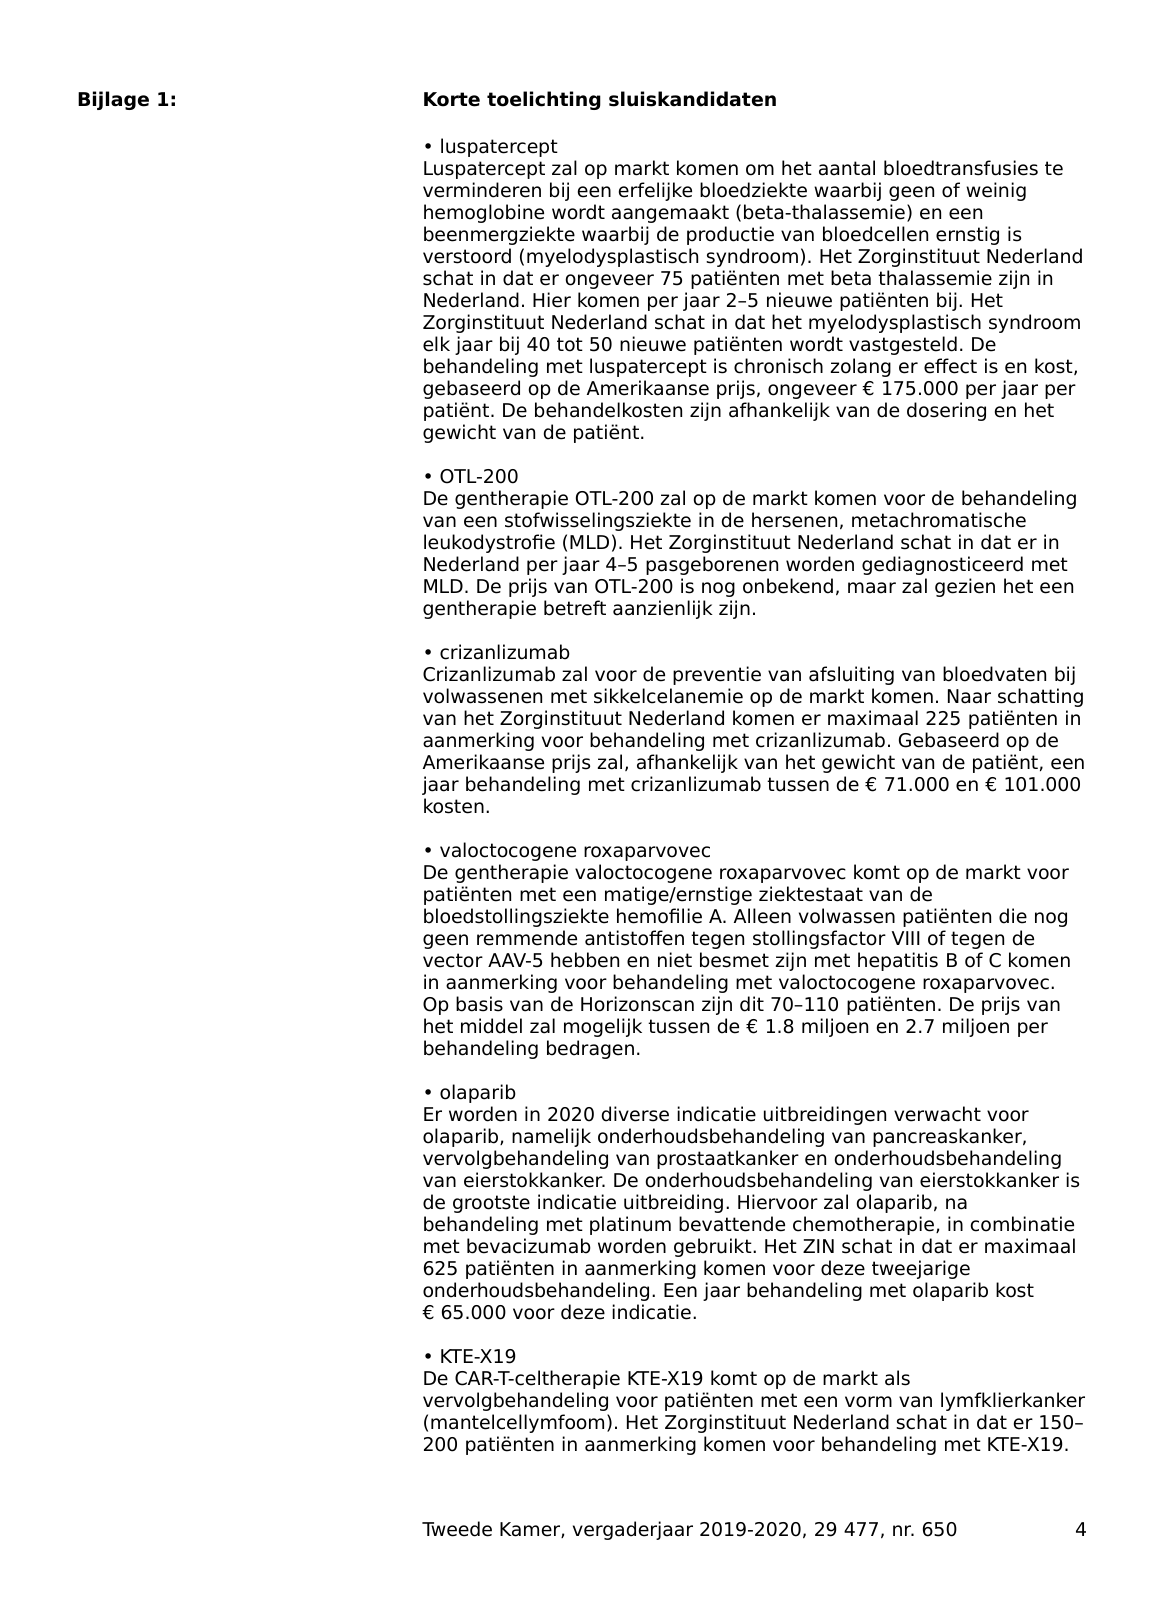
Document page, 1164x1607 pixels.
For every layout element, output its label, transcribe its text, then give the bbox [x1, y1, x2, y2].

subtitle • olaparib [422, 1082, 1087, 1104]
text Luspatercept zal op markt komen om het aantal bloedtransfusies te verminderen bij een erfelijke bloedziekte waarbij geen of weinig hemoglobine wordt aangemaakt (beta-thalassemie) en een beenmergziekte waarbij de productie van bloedcellen ernstig is verstoord (myelodysplastisch syndroom). Het Zorginstituut Nederland schat in dat er ongeveer 75 patiënten met beta thalassemie zijn in Nederland. Hier komen per jaar 2–5 nieuwe patiënten bij. Het Zorginstituut Nederland schat in dat het myelodysplastisch syndroom elk jaar bij 40 tot 50 nieuwe patiënten wordt vastgesteld. De behandeling met luspatercept is chronisch zolang er effect is en kost, gebaseerd op de Amerikaanse prijs, ongeveer € 175.000 per jaar per patiënt. De behandelkosten zijn afhankelijk van de dosering en het gewicht van de patiënt. [422, 158, 1087, 444]
subtitle • luspatercept [422, 136, 1087, 158]
text De CAR-T-celtherapie KTE-X19 komt op de markt als vervolgbehandeling voor patiënten met een vorm van lymfklierkanker (mantelcellymfoom). Het Zorginstituut Nederland schat in dat er 150–200 patiënten in aanmerking komen voor behandeling met KTE-X19. [422, 1368, 1087, 1456]
text De gentherapie OTL-200 zal op de markt komen voor de behandeling van een stofwisselingsziekte in de hersenen, metachromatische leukodystrofie (MLD). Het Zorginstituut Nederland schat in dat er in Nederland per jaar 4–5 pasgeborenen worden gediagnosticeerd met MLD. De prijs van OTL-200 is nog onbekend, maar zal gezien het een gentherapie betreft aanzienlijk zijn. [422, 488, 1087, 620]
subtitle Bijlage 1: Korte toelichting sluiskandidaten [77, 89, 1087, 111]
text Er worden in 2020 diverse indicatie uitbreidingen verwacht voor olaparib, namelijk onderhoudsbehandeling van pancreaskanker, vervolgbehandeling van prostaatkanker en onderhoudsbehandeling van eierstokkanker. De onderhoudsbehandeling van eierstokkanker is de grootste indicatie uitbreiding. Hiervoor zal olaparib, na behandeling met platinum bevattende chemotherapie, in combinatie met bevacizumab worden gebruikt. Het ZIN schat in dat er maximaal 625 patiënten in aanmerking komen voor deze tweejarige onderhoudsbehandeling. Een jaar behandeling met olaparib kost € 65.000 voor deze indicatie. [422, 1104, 1087, 1324]
subtitle • valoctocogene roxaparvovec [422, 840, 1087, 862]
text Crizanlizumab zal voor de preventie van afsluiting van bloedvaten bij volwassenen met sikkelcelanemie op de markt komen. Naar schatting van het Zorginstituut Nederland komen er maximaal 225 patiënten in aanmerking voor behandeling met crizanlizumab. Gebaseerd op de Amerikaanse prijs zal, afhankelijk van het gewicht van de patiënt, een jaar behandeling met crizanlizumab tussen de € 71.000 en € 101.000 kosten. [422, 664, 1087, 818]
subtitle • crizanlizumab [422, 642, 1087, 664]
subtitle • OTL-200 [422, 466, 1087, 488]
subtitle • KTE-X19 [422, 1346, 1087, 1368]
text De gentherapie valoctocogene roxaparvovec komt op de markt voor patiënten met een matige/ernstige ziektestaat van de bloedstollingsziekte hemofilie A. Alleen volwassen patiënten die nog geen remmende antistoffen tegen stollingsfactor VIII of tegen de vector AAV-5 hebben en niet besmet zijn met hepatitis B of C komen in aanmerking voor behandeling met valoctocogene roxaparvovec. Op basis van de Horizonscan zijn dit 70–110 patiënten. De prijs van het middel zal mogelijk tussen de € 1.8 miljoen en 2.7 miljoen per behandeling bedragen. [422, 862, 1087, 1060]
